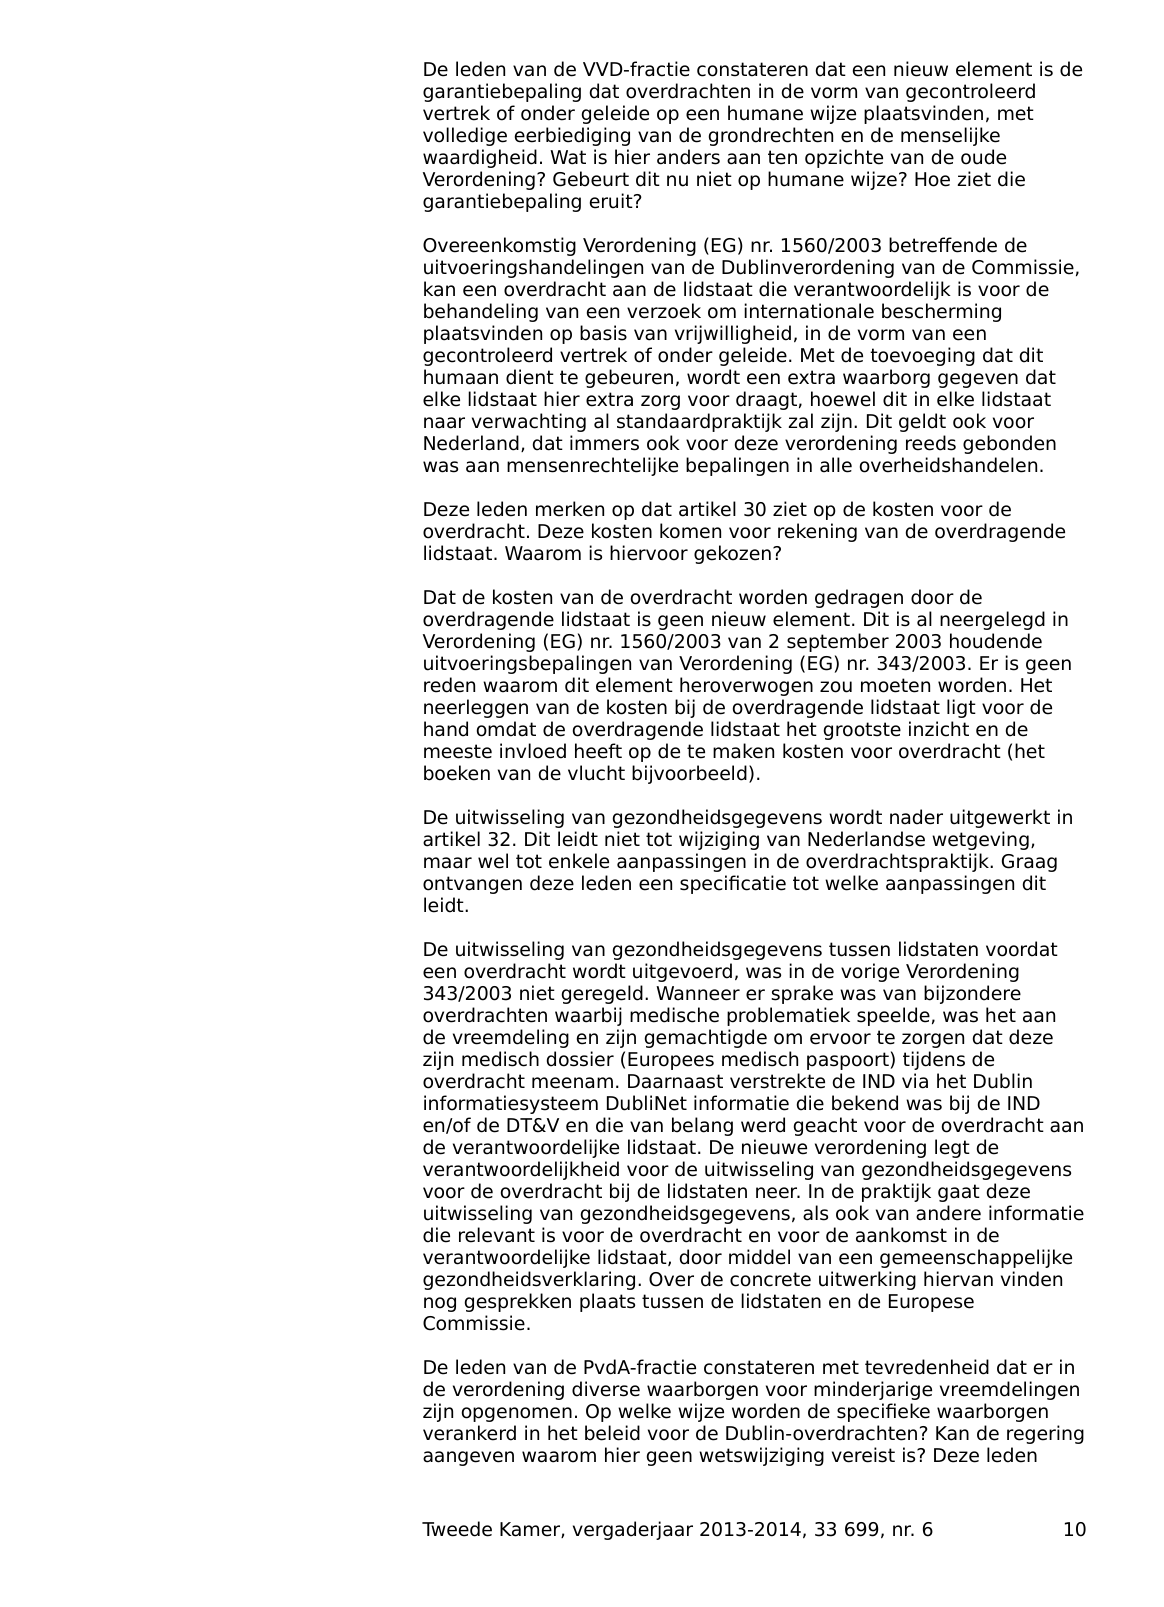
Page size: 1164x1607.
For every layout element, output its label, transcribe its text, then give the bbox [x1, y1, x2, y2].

text De uitwisseling van gezondheidsgegevens tussen lidstaten voordat een overdracht wordt uitgevoerd, was in de vorige Verordening 343/2003 niet geregeld. Wanneer er sprake was van bijzondere overdrachten waarbij medische problematiek speelde, was het aan de vreemdeling en zijn gemachtigde om ervoor te zorgen dat deze zijn medisch dossier (Europees medisch paspoort) tijdens de overdracht meenam. Daarnaast verstrekte de IND via het Dublin informatiesysteem DubliNet informatie die bekend was bij de IND en/of de DT&V en die van belang werd geacht voor de overdracht aan de verantwoordelijke lidstaat. De nieuwe verordening legt de verantwoordelijkheid voor de uitwisseling van gezondheidsgegevens voor de overdracht bij de lidstaten neer. In de praktijk gaat deze uitwisseling van gezondheidsgegevens, als ook van andere informatie die relevant is voor de overdracht en voor de aankomst in de verantwoordelijke lidstaat, door middel van een gemeenschappelijke gezondheidsverklaring. Over de concrete uitwerking hiervan vinden nog gesprekken plaats tussen de lidstaten en de Europese Commissie. [422, 939, 1087, 1335]
text De leden van de VVD-fractie constateren dat een nieuw element is de garantiebepaling dat overdrachten in de vorm van gecontroleerd vertrek of onder geleide op een humane wijze plaatsvinden, met volledige eerbiediging van de grondrechten en de menselijke waardigheid. Wat is hier anders aan ten opzichte van de oude Verordening? Gebeurt dit nu niet op humane wijze? Hoe ziet die garantiebepaling eruit? [422, 59, 1087, 213]
text De uitwisseling van gezondheidsgegevens wordt nader uitgewerkt in artikel 32. Dit leidt niet tot wijziging van Nederlandse wetgeving, maar wel tot enkele aanpassingen in de overdrachtspraktijk. Graag ontvangen deze leden een specificatie tot welke aanpassingen dit leidt. [422, 807, 1087, 917]
text Dat de kosten van de overdracht worden gedragen door de overdragende lidstaat is geen nieuw element. Dit is al neergelegd in Verordening (EG) nr. 1560/2003 van 2 september 2003 houdende uitvoeringsbepalingen van Verordening (EG) nr. 343/2003. Er is geen reden waarom dit element heroverwogen zou moeten worden. Het neerleggen van de kosten bij de overdragende lidstaat ligt voor de hand omdat de overdragende lidstaat het grootste inzicht en de meeste invloed heeft op de te maken kosten voor overdracht (het boeken van de vlucht bijvoorbeeld). [422, 587, 1087, 785]
text De leden van de PvdA-fractie constateren met tevredenheid dat er in de verordening diverse waarborgen voor minderjarige vreemdelingen zijn opgenomen. Op welke wijze worden de specifieke waarborgen verankerd in het beleid voor de Dublin-overdrachten? Kan de regering aangeven waarom hier geen wetswijziging vereist is? Deze leden [422, 1357, 1087, 1467]
text Deze leden merken op dat artikel 30 ziet op de kosten voor de overdracht. Deze kosten komen voor rekening van de overdragende lidstaat. Waarom is hiervoor gekozen? [422, 499, 1087, 565]
text Overeenkomstig Verordening (EG) nr. 1560/2003 betreffende de uitvoeringshandelingen van de Dublinverordening van de Commissie, kan een overdracht aan de lidstaat die verantwoordelijk is voor de behandeling van een verzoek om internationale bescherming plaatsvinden op basis van vrijwilligheid, in de vorm van een gecontroleerd vertrek of onder geleide. Met de toevoeging dat dit humaan dient te gebeuren, wordt een extra waarborg gegeven dat elke lidstaat hier extra zorg voor draagt, hoewel dit in elke lidstaat naar verwachting al standaardpraktijk zal zijn. Dit geldt ook voor Nederland, dat immers ook voor deze verordening reeds gebonden was aan mensenrechtelijke bepalingen in alle overheidshandelen. [422, 235, 1087, 477]
